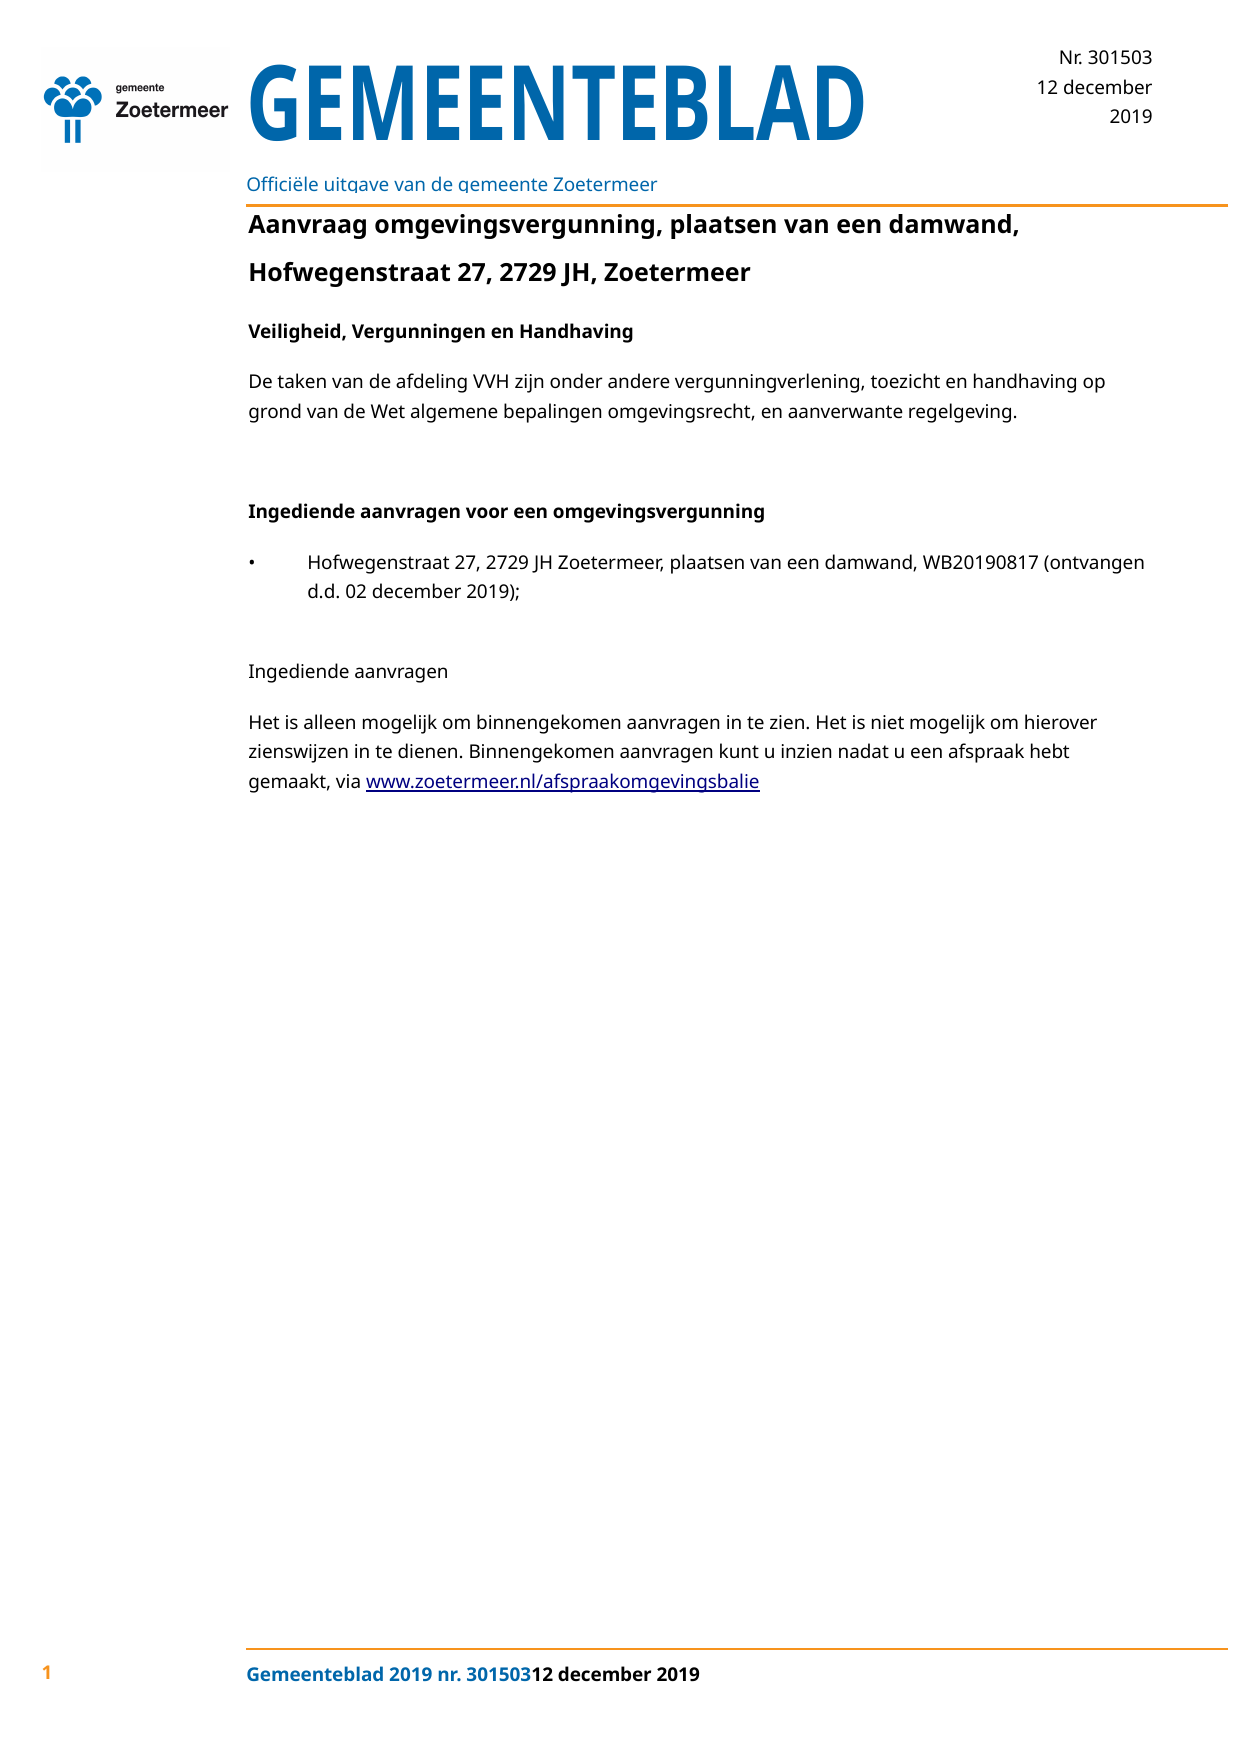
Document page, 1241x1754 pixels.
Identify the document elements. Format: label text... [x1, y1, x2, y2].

text Veiligheid, Vergunningen en Handhaving [248, 318, 1152, 344]
list Hofwegenstraat 27, 2729 JH Zoetermeer, plaatsen van een damwand, WB20190817 (ontvangen d.d. 02 december 2019); [248, 549, 1152, 604]
text Het is alleen mogelijk om binnengekomen aanvragen in te zien. Het is niet mogelijk om hierover zienswijzen in te dienen. Binnengekomen aanvragen kunt u inzien nadat u een afspraak hebt gemaakt, via www.zoetermeer.nl/afspraakomgevingsbalie [248, 709, 1152, 794]
text Ingediende aanvragen [248, 659, 1152, 684]
text Aanvraag omgevingsvergunning, plaatsen van een damwand, Hofwegenstraat 27, 2729 JH, Zoetermeer [248, 207, 1152, 288]
text De taken van de afdeling VVH zijn onder andere vergunningverlening, toezicht en handhaving op grond van de Wet algemene bepalingen omgevingsrecht, en aanverwante regelgeving. [248, 368, 1152, 424]
text Ingediende aanvragen voor een omgevingsvergunning [248, 499, 1152, 524]
picture [41, 47, 231, 172]
